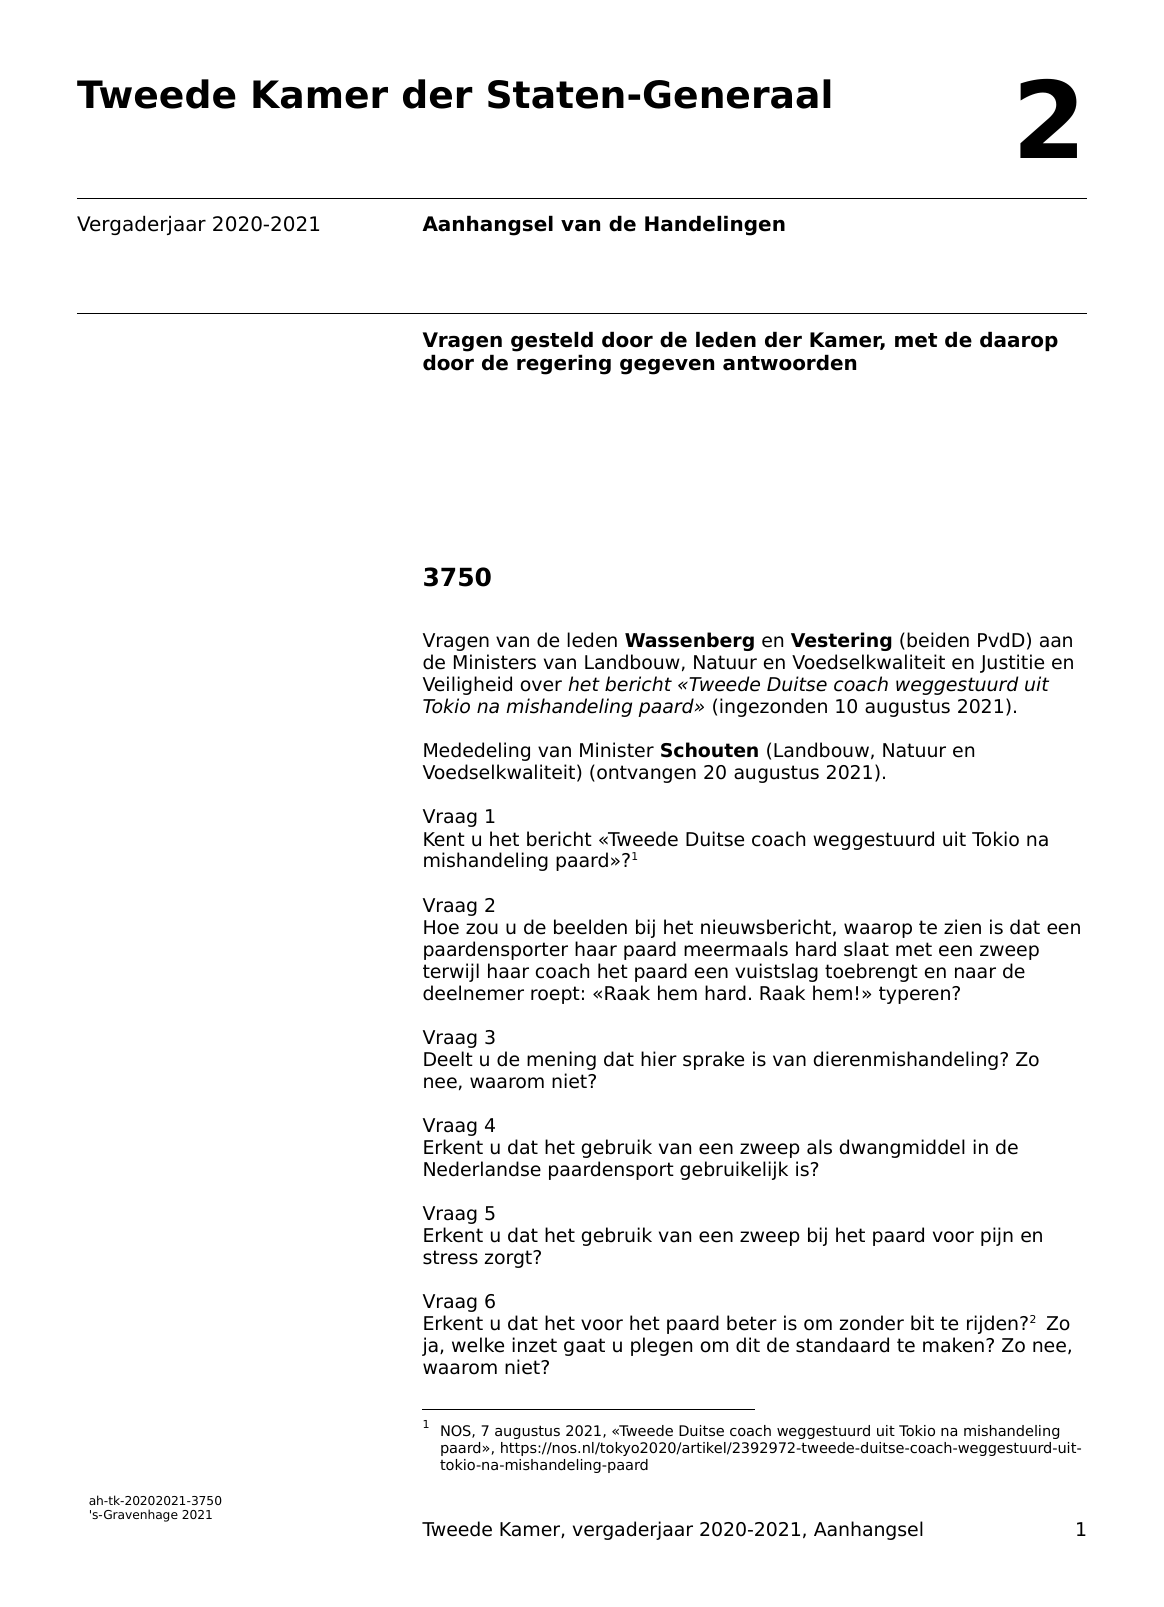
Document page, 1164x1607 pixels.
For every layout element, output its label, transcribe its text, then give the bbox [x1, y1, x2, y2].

text Vraag 6 [422, 1291, 1087, 1313]
table_header Tweede Kamer der Staten-Generaal [77, 59, 886, 198]
text Mededeling van Minister Schouten (Landbouw, Natuur en Voedselkwaliteit) (ontvangen 20 augustus 2021). [422, 740, 1087, 784]
table_cell Vergaderjaar 2020-2021 [77, 199, 422, 313]
text Vraag 3 [422, 1027, 1087, 1049]
table_cell Aanhangsel van de Handelingen [422, 199, 1087, 313]
text Vraag 4 [422, 1115, 1087, 1137]
text Erkent u dat het voor het paard beter is om zonder bit te rijden? Zo ja, welke inzet gaat u plegen om dit de standaard te maken? Zo nee, waarom niet? [422, 1313, 1087, 1379]
text 's-Gravenhage 2021 [88, 1508, 323, 1522]
text Vraag 2 [422, 894, 1087, 917]
text Erkent u dat het gebruik van een zweep bij het paard voor pijn en stress zorgt? [422, 1225, 1087, 1269]
text NOS, 7 augustus 2021, «Tweede Duitse coach weggestuurd uit Tokio na mishandeling paard», https://nos.nl/tokyo2020/artikel/2392972-tweede-duitse-coach-weggestuurd-uit-tokio-na-mishandeling-paard [422, 1418, 1087, 1474]
table_cell Vragen gesteld door de leden der Kamer, met de daarop door de regering gegeven antwoorden [422, 314, 1087, 375]
text Hoe zou u de beelden bij het nieuwsbericht, waarop te zien is dat een paardensporter haar paard meermaals hard slaat met een zweep terwijl haar coach het paard een vuistslag toebrengt en naar de deelnemer roept: «Raak hem hard. Raak hem!» typeren? [422, 917, 1087, 1004]
text Deelt u de mening dat hier sprake is van dierenmishandeling? Zo nee, waarom niet? [422, 1049, 1087, 1093]
text ah-tk-20202021-3750 [88, 1494, 323, 1508]
text Kent u het bericht «Tweede Duitse coach weggestuurd uit Tokio na mishandeling paard»? [422, 828, 1087, 872]
text 3750 [422, 563, 1087, 592]
text Vraag 1 [422, 806, 1087, 828]
table_cell [77, 314, 422, 375]
text Vragen van de leden Wassenberg en Vestering (beiden PvdD) aan de Ministers van Landbouw, Natuur en Voedselkwaliteit en Justitie en Veiligheid over het bericht «Tweede Duitse coach weggestuurd uit Tokio na mishandeling paard» (ingezonden 10 augustus 2021). [422, 630, 1087, 718]
text Vraag 5 [422, 1203, 1087, 1225]
table_header 2 [886, 59, 1087, 198]
text Erkent u dat het gebruik van een zweep als dwangmiddel in de Nederlandse paardensport gebruikelijk is? [422, 1137, 1087, 1181]
